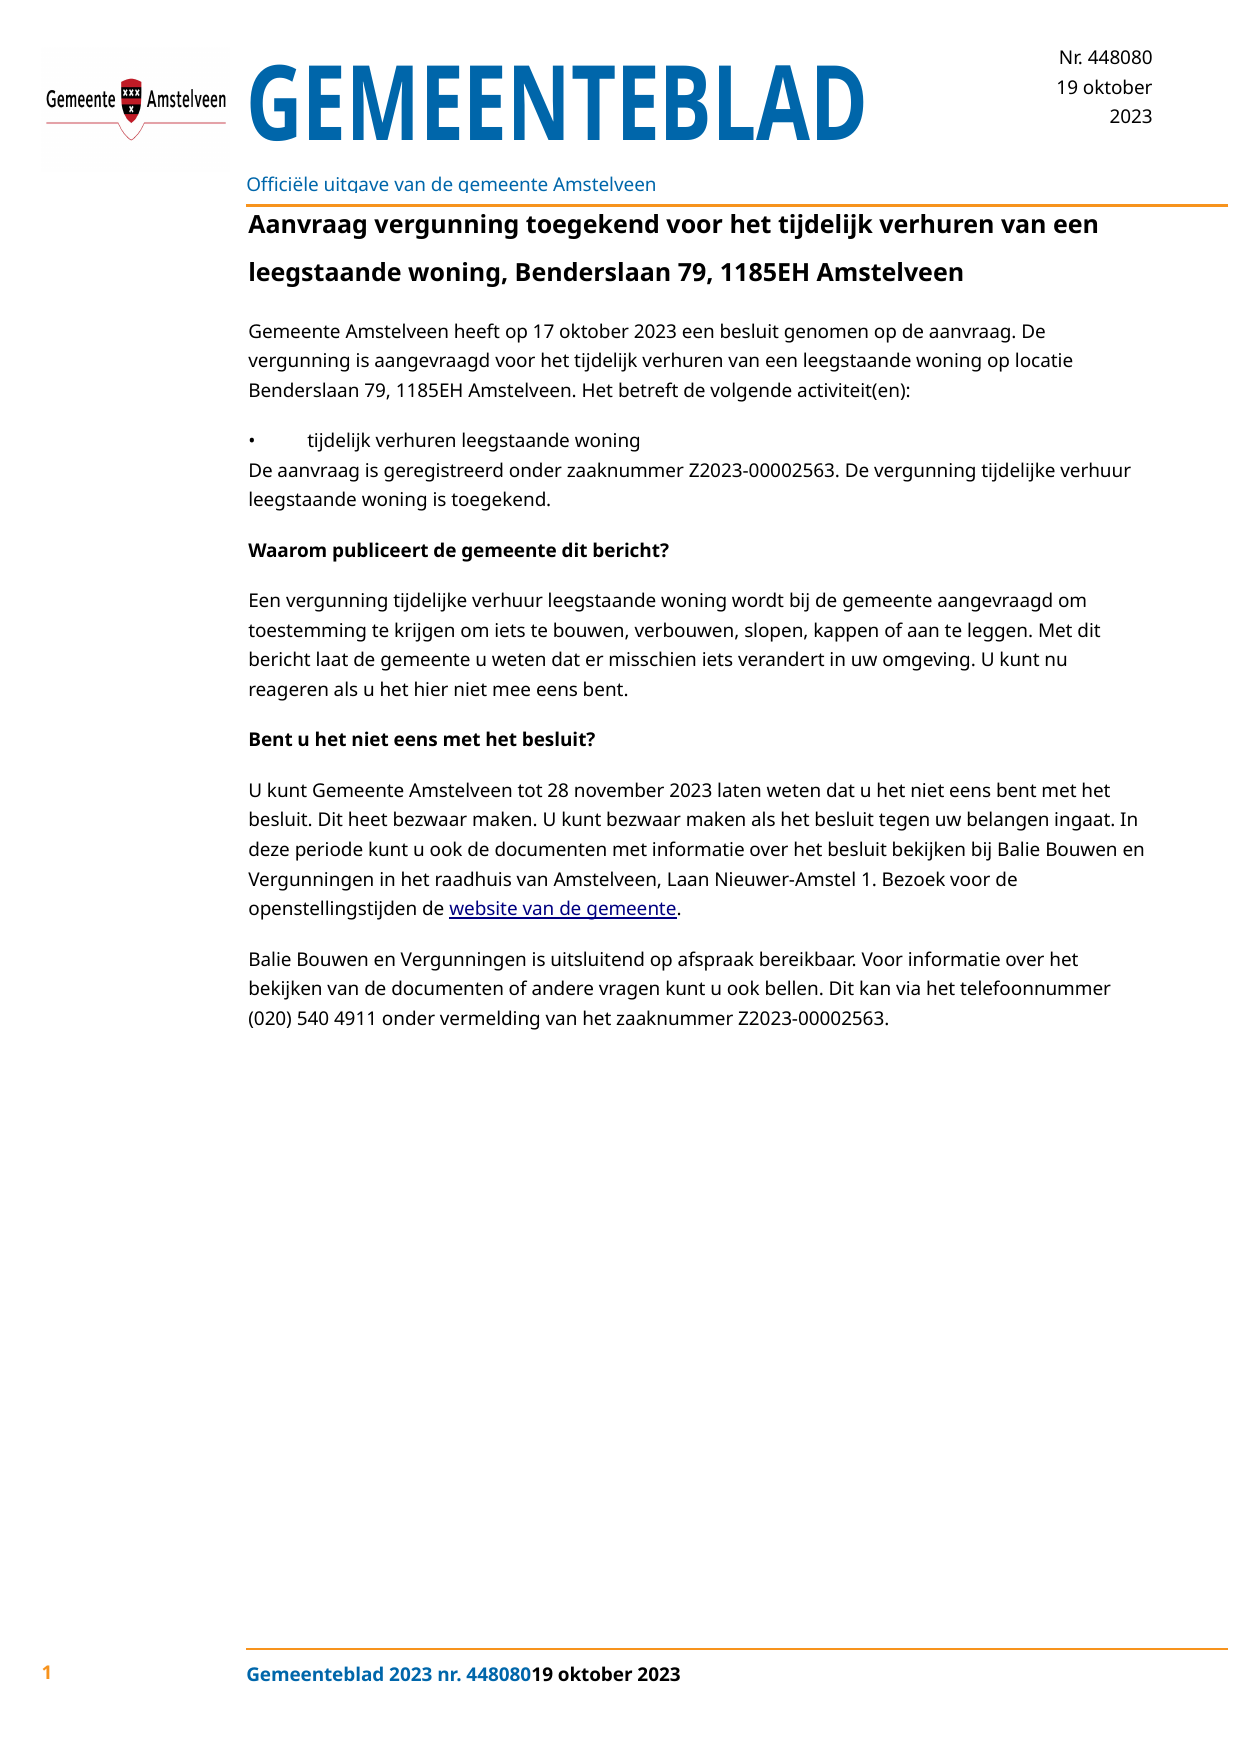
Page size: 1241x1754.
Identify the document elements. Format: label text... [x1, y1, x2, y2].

text Bent u het niet eens met het besluit? [248, 727, 1152, 752]
text De aanvraag is geregistreerd onder zaaknummer Z2023-00002563. De vergunning tijdelijke verhuur leegstaande woning is toegekend. [248, 457, 1152, 512]
text Een vergunning tijdelijke verhuur leegstaande woning wordt bij de gemeente aangevraagd om toestemming te krijgen om iets te bouwen, verbouwen, slopen, kappen of aan te leggen. Met dit bericht laat de gemeente u weten dat er misschien iets verandert in uw omgeving. U kunt nu reageren als u het hier niet mee eens bent. [248, 587, 1152, 702]
text Balie Bouwen en Vergunningen is uitsluitend op afspraak bereikbaar. Voor informatie over het bekijken van de documenten of andere vragen kunt u ook bellen. Dit kan via het telefoonnummer (020) 540 4911 onder vermelding van het zaaknummer Z2023-00002563. [248, 946, 1152, 1031]
text U kunt Gemeente Amstelveen tot 28 november 2023 laten weten dat u het niet eens bent met het besluit. Dit heet bezwaar maken. U kunt bezwaar maken als het besluit tegen uw belangen ingaat. In deze periode kunt u ook de documenten met informatie over het besluit bekijken bij Balie Bouwen en Vergunningen in het raadhuis van Amstelveen, Laan Nieuwer-Amstel 1. Bezoek voor de openstellingstijden de website van de gemeente. [248, 777, 1152, 921]
text Gemeente Amstelveen heeft op 17 oktober 2023 een besluit genomen op de aanvraag. De vergunning is aangevraagd voor het tijdelijk verhuren van een leegstaande woning op locatie Benderslaan 79, 1185EH Amstelveen. Het betreft de volgende activiteit(en): [248, 318, 1152, 403]
picture [41, 47, 231, 172]
text Waarom publiceert de gemeente dit bericht? [248, 537, 1152, 563]
list tijdelijk verhuren leegstaande woning [248, 427, 1152, 453]
text Aanvraag vergunning toegekend voor het tijdelijk verhuren van een leegstaande woning, Benderslaan 79, 1185EH Amstelveen [248, 207, 1152, 288]
